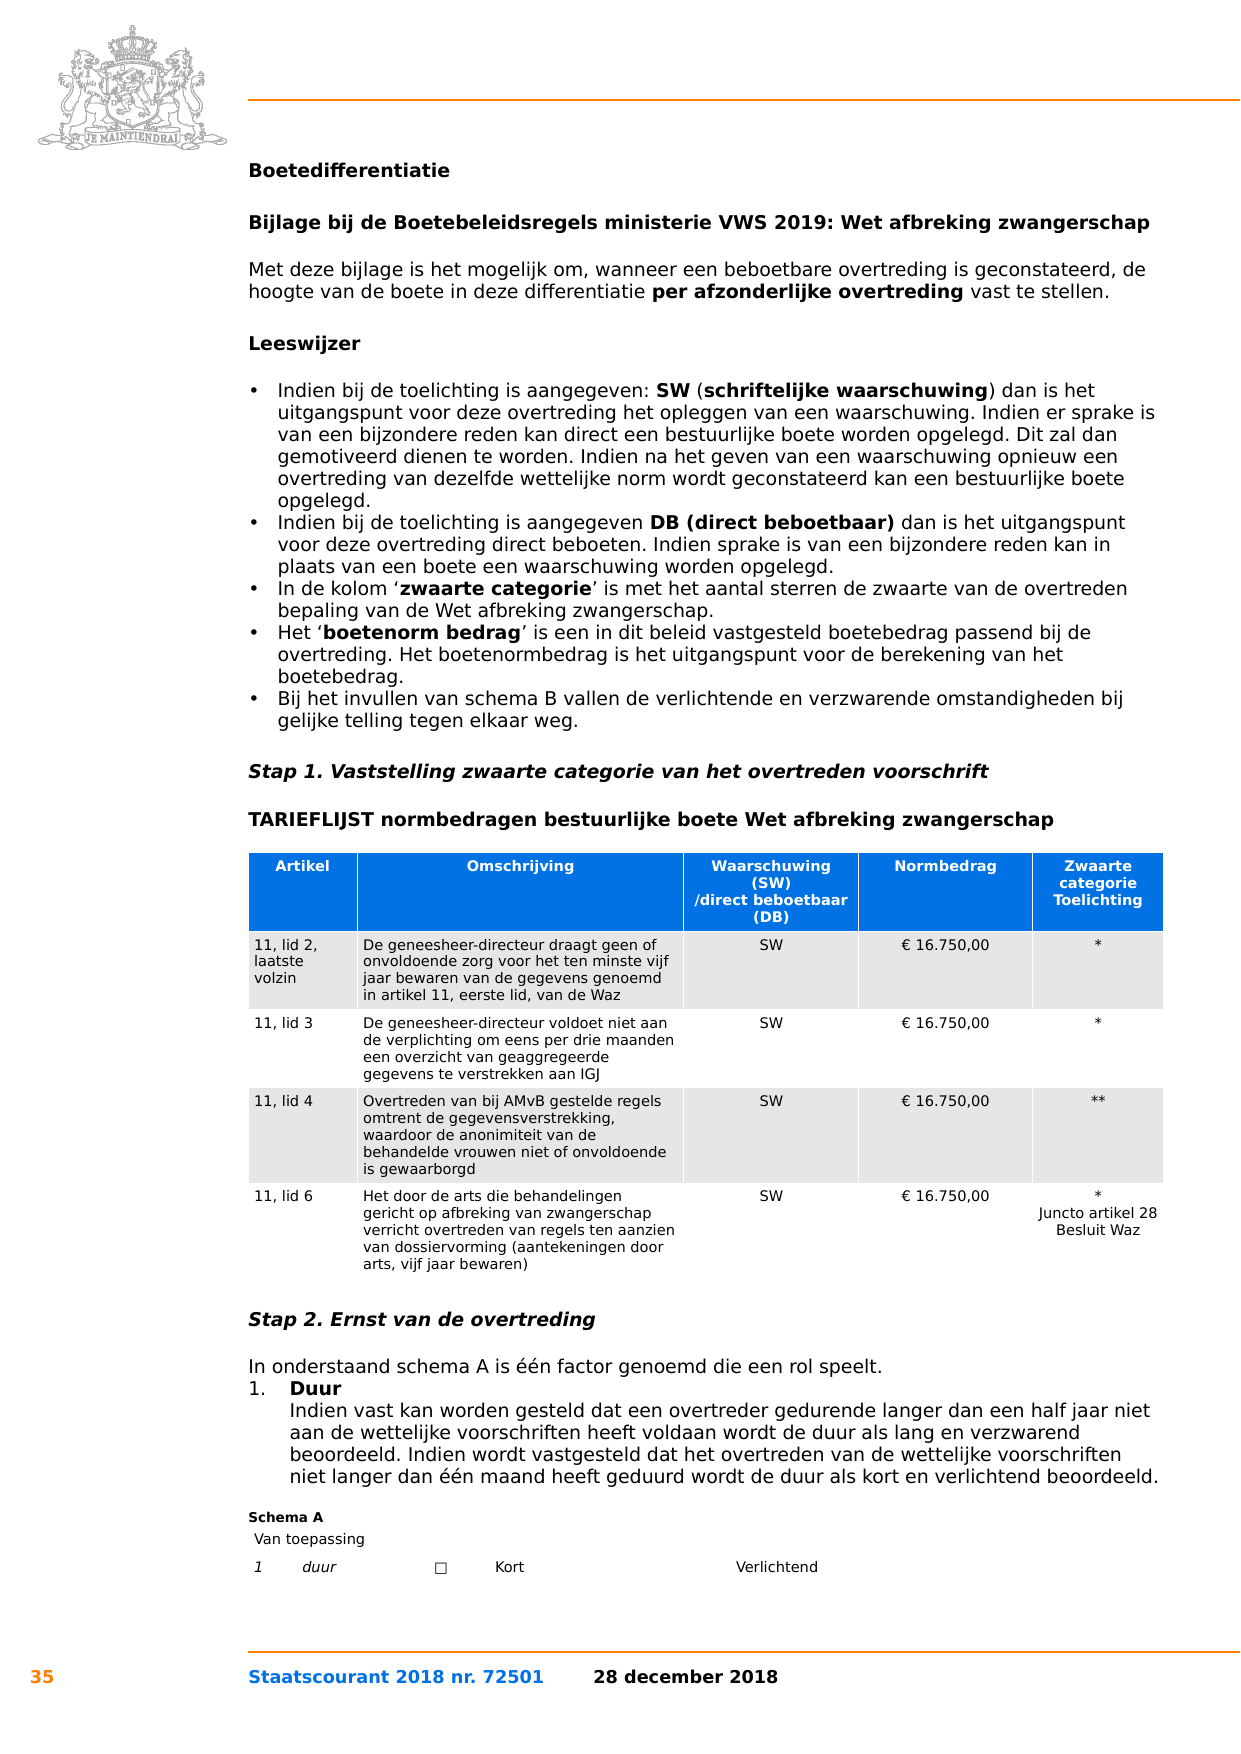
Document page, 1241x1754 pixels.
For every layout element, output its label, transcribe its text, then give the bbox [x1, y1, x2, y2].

table_cell SW [684, 932, 858, 1009]
text • Indien bij de toelichting is aangegeven: SW (schriftelijke waarschuwing) dan is het uitgangspunt voor deze overtreding het opleggen van een waarschuwing. Indien er sprake is van een bijzondere reden kan direct een bestuurlijke boete worden opgelegd. Dit zal dan gemotiveerd dienen te worden. Indien na het geven van een waarschuwing opnieuw een overtreding van dezelfde wettelijke norm wordt geconstateerd kan een bestuurlijke boete opgelegd. [248, 380, 1163, 512]
table_cell Kort [489, 1554, 729, 1580]
table_cell 11, lid 6 [249, 1184, 357, 1278]
table_cell duur [297, 1554, 392, 1580]
table_header Normbedrag [859, 853, 1032, 931]
table_cell Het door de arts die behandelingen gericht op afbreking van zwangerschap verricht overtreden van regels ten aanzien van dossiervorming (aantekeningen door arts, vijf jaar bewaren) [358, 1184, 683, 1278]
table_header Omschrijving [358, 853, 683, 931]
text TARIEFLIJST normbedragen bestuurlijke boete Wet afbreking zwangerschap [248, 808, 1163, 830]
table_header Waarschuwing (SW) /direct beboetbaar (DB) [684, 853, 858, 931]
picture [38, 25, 227, 150]
table_cell * [1033, 932, 1163, 1009]
table_cell * Juncto artikel 28 Besluit Waz [1033, 1184, 1163, 1278]
subtitle Boetedifferentiatie [248, 160, 1163, 182]
table_cell € 16.750,00 [859, 1010, 1032, 1087]
table_cell De geneesheer-directeur draagt geen of onvoldoende zorg voor het ten minste vijf jaar bewaren van de gegevens genoemd in artikel 11, eerste lid, van de Waz [358, 932, 683, 1009]
table_cell SW [684, 1010, 858, 1087]
table_cell SW [684, 1184, 858, 1278]
subtitle Stap 2. Ernst van de overtreding [248, 1309, 1163, 1331]
table_cell 11, lid 2, laatste volzin [249, 932, 357, 1009]
table_header Schema A [248, 1510, 1163, 1525]
table_cell De geneesheer-directeur voldoet niet aan de verplichting om eens per drie maanden een overzicht van geaggregeerde gegevens te verstrekken aan IGJ [358, 1010, 683, 1087]
text • In de kolom ‘zwaarte categorie’ is met het aantal sterren de zwaarte van de overtreden bepaling van de Wet afbreking zwangerschap. [248, 578, 1163, 622]
subtitle Leeswijzer [248, 333, 1163, 355]
table_cell € 16.750,00 [859, 1088, 1032, 1183]
text • Het ‘boetenorm bedrag’ is een in dit beleid vastgesteld boetebedrag passend bij de overtreding. Het boetenormbedrag is het uitgangspunt voor de berekening van het boetebedrag. [248, 622, 1163, 687]
subtitle Stap 1. Vaststelling zwaarte categorie van het overtreden voorschrift [248, 761, 1163, 783]
table_cell ** [1033, 1088, 1163, 1183]
text Indien vast kan worden gesteld dat een overtreder gedurende langer dan een half jaar niet aan de wettelijke voorschriften heeft voldaan wordt de duur als lang en verzwarend beoordeeld. Indien wordt vastgesteld dat het overtreden van de wettelijke voorschriften niet langer dan één maand heeft geduurd wordt de duur als kort en verlichtend beoordeeld. [289, 1400, 1163, 1488]
table_cell € 16.750,00 [859, 932, 1032, 1009]
table_cell 1 [249, 1554, 296, 1580]
table_cell 11, lid 3 [249, 1010, 357, 1087]
table_cell Van toepassing [249, 1526, 1163, 1553]
table_cell □ [393, 1554, 488, 1580]
text Met deze bijlage is het mogelijk om, wanneer een beboetbare overtreding is geconstateerd, de hoogte van de boete in deze differentiatie per afzonderlijke overtreding vast te stellen. [248, 259, 1163, 303]
table_cell € 16.750,00 [859, 1184, 1032, 1278]
table_cell 11, lid 4 [249, 1088, 357, 1183]
text • Indien bij de toelichting is aangegeven DB (direct beboetbaar) dan is het uitgangspunt voor deze overtreding direct beboeten. Indien sprake is van een bijzondere reden kan in plaats van een boete een waarschuwing worden opgelegd. [248, 512, 1163, 578]
text In onderstaand schema A is één factor genoemd die een rol speelt. [248, 1356, 1163, 1378]
table_cell SW [684, 1088, 858, 1183]
text 1. Duur [248, 1378, 1163, 1400]
table_cell * [1033, 1010, 1163, 1087]
table_header Zwaarte categorie Toelichting [1033, 853, 1163, 931]
table_cell Overtreden van bij AMvB gestelde regels omtrent de gegevensverstrekking, waardoor de anonimiteit van de behandelde vrouwen niet of onvoldoende is gewaarborgd [358, 1088, 683, 1183]
text • Bij het invullen van schema B vallen de verlichtende en verzwarende omstandigheden bij gelijke telling tegen elkaar weg. [248, 687, 1163, 731]
table_cell Verlichtend [730, 1554, 1163, 1580]
table_header Artikel [249, 853, 357, 931]
subtitle Bijlage bij de Boetebeleidsregels ministerie VWS 2019: Wet afbreking zwangerschap [248, 212, 1163, 234]
